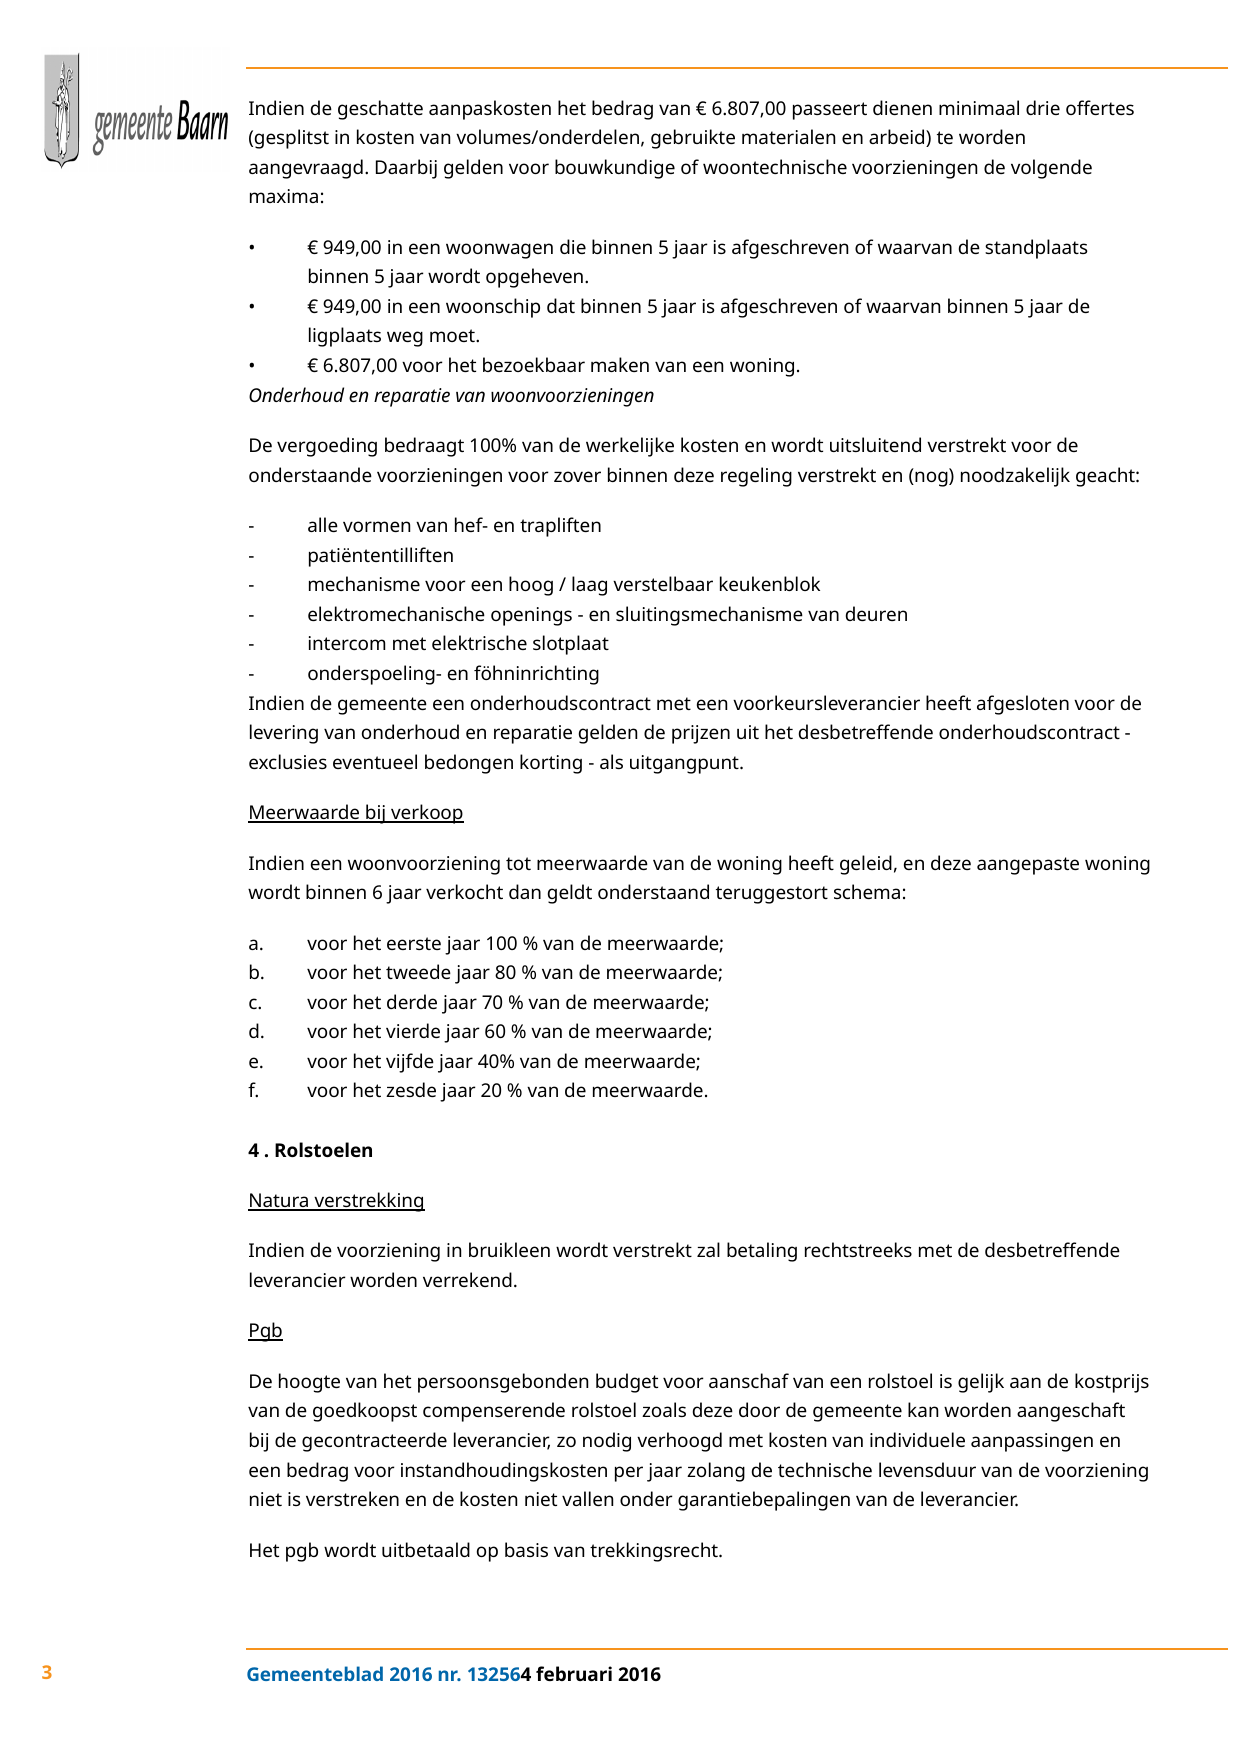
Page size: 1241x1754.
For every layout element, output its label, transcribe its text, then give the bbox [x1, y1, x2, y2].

list alle vormen van hef- en trapliften [248, 512, 1152, 538]
picture [41, 47, 231, 172]
text Indien de geschatte aanpaskosten het bedrag van € 6.807,00 passeert dienen minimaal drie offertes (gesplitst in kosten van volumes/onderdelen, gebruikte materialen en arbeid) te worden aangevraagd. Daarbij gelden voor bouwkundige of woontechnische voorzieningen de volgende maxima: [248, 95, 1152, 209]
text 4 . Rolstoelen [248, 1137, 1152, 1163]
text Het pgb wordt uitbetaald op basis van trekkingsrecht. [248, 1537, 1152, 1563]
text Onderhoud en reparatie van woonvoorzieningen [248, 382, 1152, 408]
list voor het derde jaar 70 % van de meerwaarde; [248, 989, 1152, 1015]
list voor het vijfde jaar 40% van de meerwaarde; [248, 1048, 1152, 1074]
text Indien de gemeente een onderhoudscontract met een voorkeursleverancier heeft afgesloten voor de levering van onderhoud en reparatie gelden de prijzen uit het desbetreffende onderhoudscontract - exclusies eventueel bedongen korting - als uitgangpunt. [248, 690, 1152, 775]
list intercom met elektrische slotplaat [248, 631, 1152, 656]
text Meerwaarde bij verkoop [248, 799, 1152, 825]
list voor het eerste jaar 100 % van de meerwaarde; [248, 930, 1152, 956]
list € 6.807,00 voor het bezoekbaar maken van een woning. [248, 352, 1152, 378]
text De hoogte van het persoonsgebonden budget voor aanschaf van een rolstoel is gelijk aan de kostprijs van de goedkoopst compenserende rolstoel zoals deze door de gemeente kan worden aangeschaft bij de gecontracteerde leverancier, zo nodig verhoogd met kosten van individuele aanpassingen en een bedrag voor instandhoudingskosten per jaar zolang de technische levensduur van de voorziening niet is verstreken en de kosten niet vallen onder garantiebepalingen van de leverancier. [248, 1368, 1152, 1512]
list onderspoeling- en föhninrichting [248, 660, 1152, 686]
list € 949,00 in een woonwagen die binnen 5 jaar is afgeschreven of waarvan de standplaats binnen 5 jaar wordt opgeheven. [248, 234, 1152, 289]
list voor het zesde jaar 20 % van de meerwaarde. [248, 1078, 1152, 1103]
list elektromechanische openings - en sluitingsmechanisme van deuren [248, 601, 1152, 627]
list mechanisme voor een hoog / laag verstelbaar keukenblok [248, 571, 1152, 597]
text Natura verstrekking [248, 1187, 1152, 1213]
text Pgb [248, 1318, 1152, 1343]
list € 949,00 in een woonschip dat binnen 5 jaar is afgeschreven of waarvan binnen 5 jaar de ligplaats weg moet. [248, 293, 1152, 348]
text Indien de voorziening in bruikleen wordt verstrekt zal betaling rechtstreeks met de desbetreffende leverancier worden verrekend. [248, 1238, 1152, 1293]
list voor het vierde jaar 60 % van de meerwaarde; [248, 1018, 1152, 1044]
list patiëntentilliften [248, 542, 1152, 568]
list voor het tweede jaar 80 % van de meerwaarde; [248, 959, 1152, 985]
text Indien een woonvoorziening tot meerwaarde van de woning heeft geleid, en deze aangepaste woning wordt binnen 6 jaar verkocht dan geldt onderstaand teruggestort schema: [248, 850, 1152, 905]
text De vergoeding bedraagt 100% van de werkelijke kosten en wordt uitsluitend verstrekt voor de onderstaande voorzieningen voor zover binnen deze regeling verstrekt en (nog) noodzakelijk geacht: [248, 432, 1152, 488]
